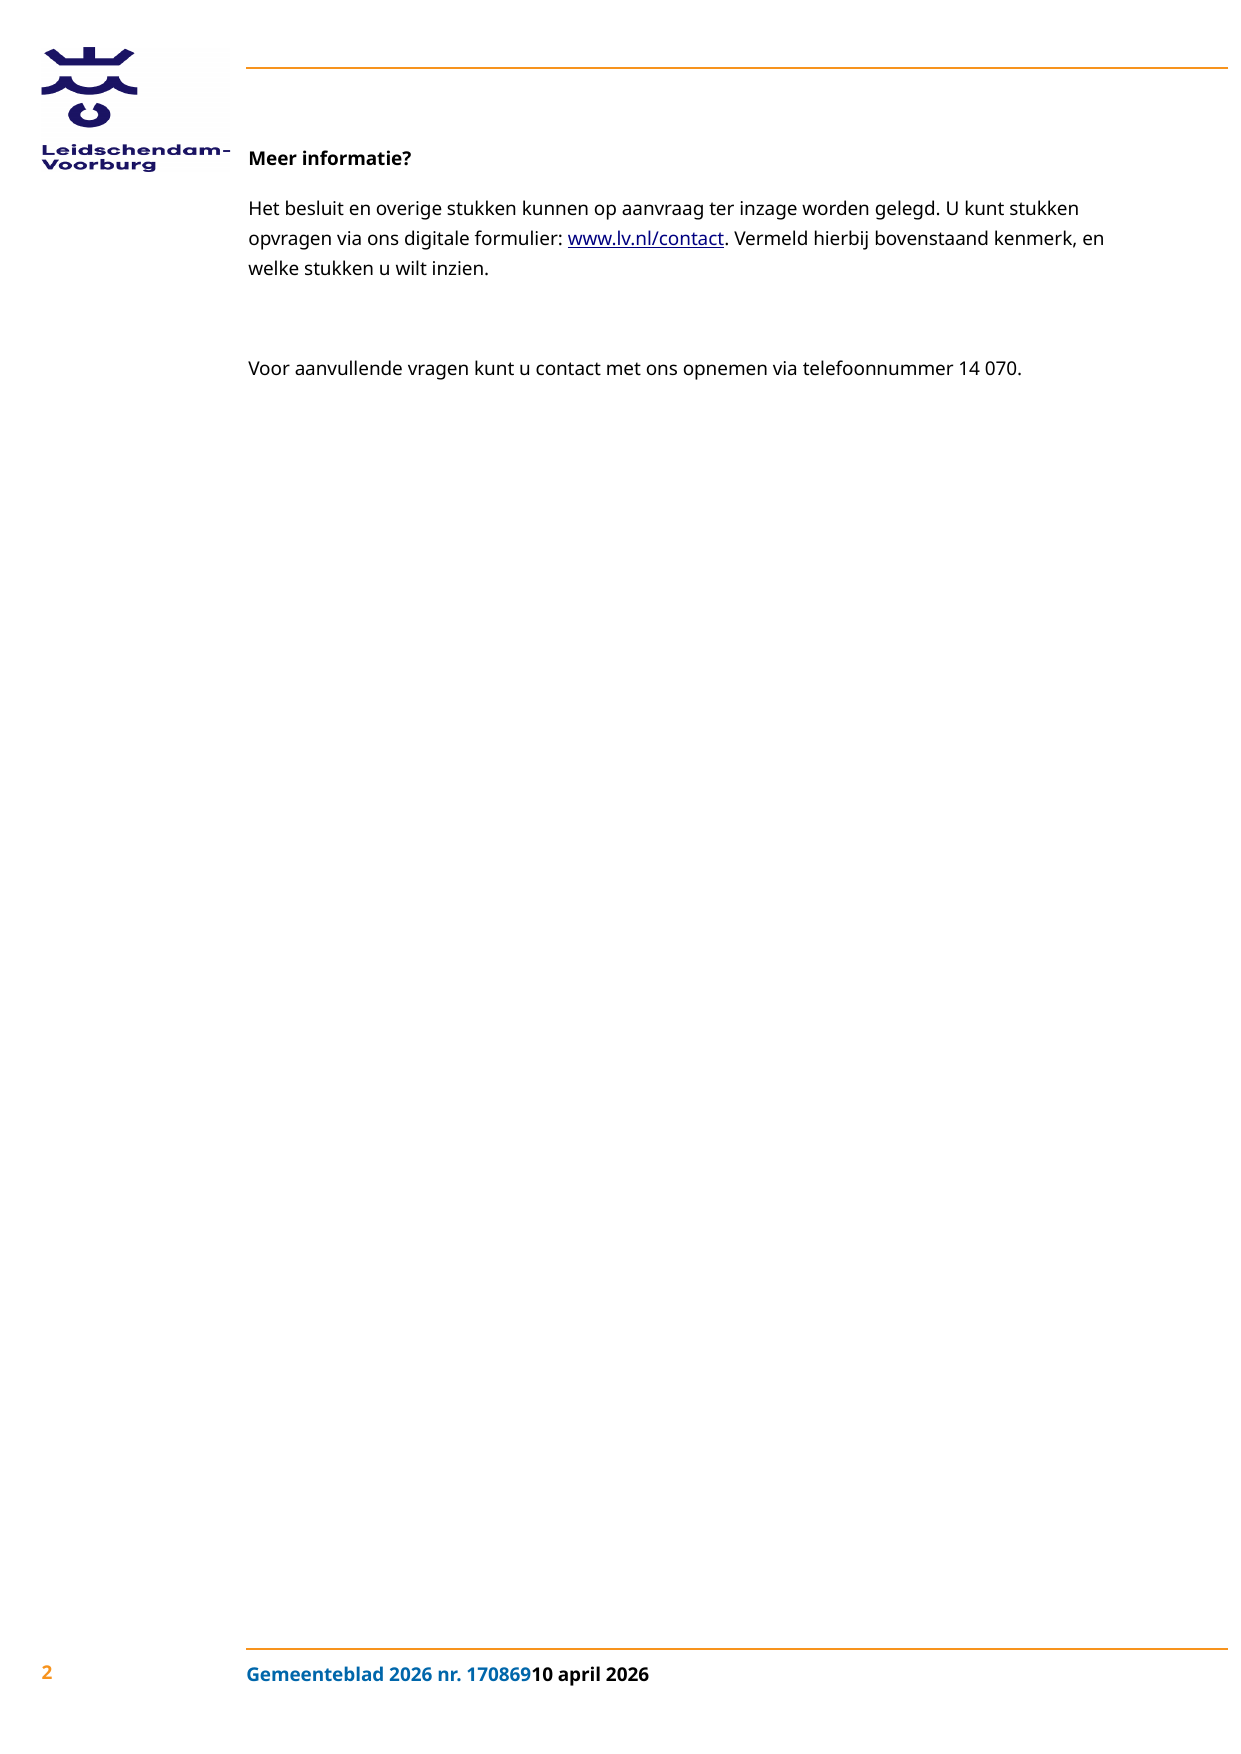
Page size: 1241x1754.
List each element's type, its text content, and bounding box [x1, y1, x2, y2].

text Het besluit en overige stukken kunnen op aanvraag ter inzage worden gelegd. U kunt stukken opvragen via ons digitale formulier: www.lv.nl/contact. Vermeld hierbij bovenstaand kenmerk, en welke stukken u wilt inzien. [248, 196, 1152, 281]
text Voor aanvullende vragen kunt u contact met ons opnemen via telefoonnummer 14 070. [248, 356, 1152, 381]
picture [41, 47, 231, 172]
text Meer informatie? [248, 145, 1152, 171]
